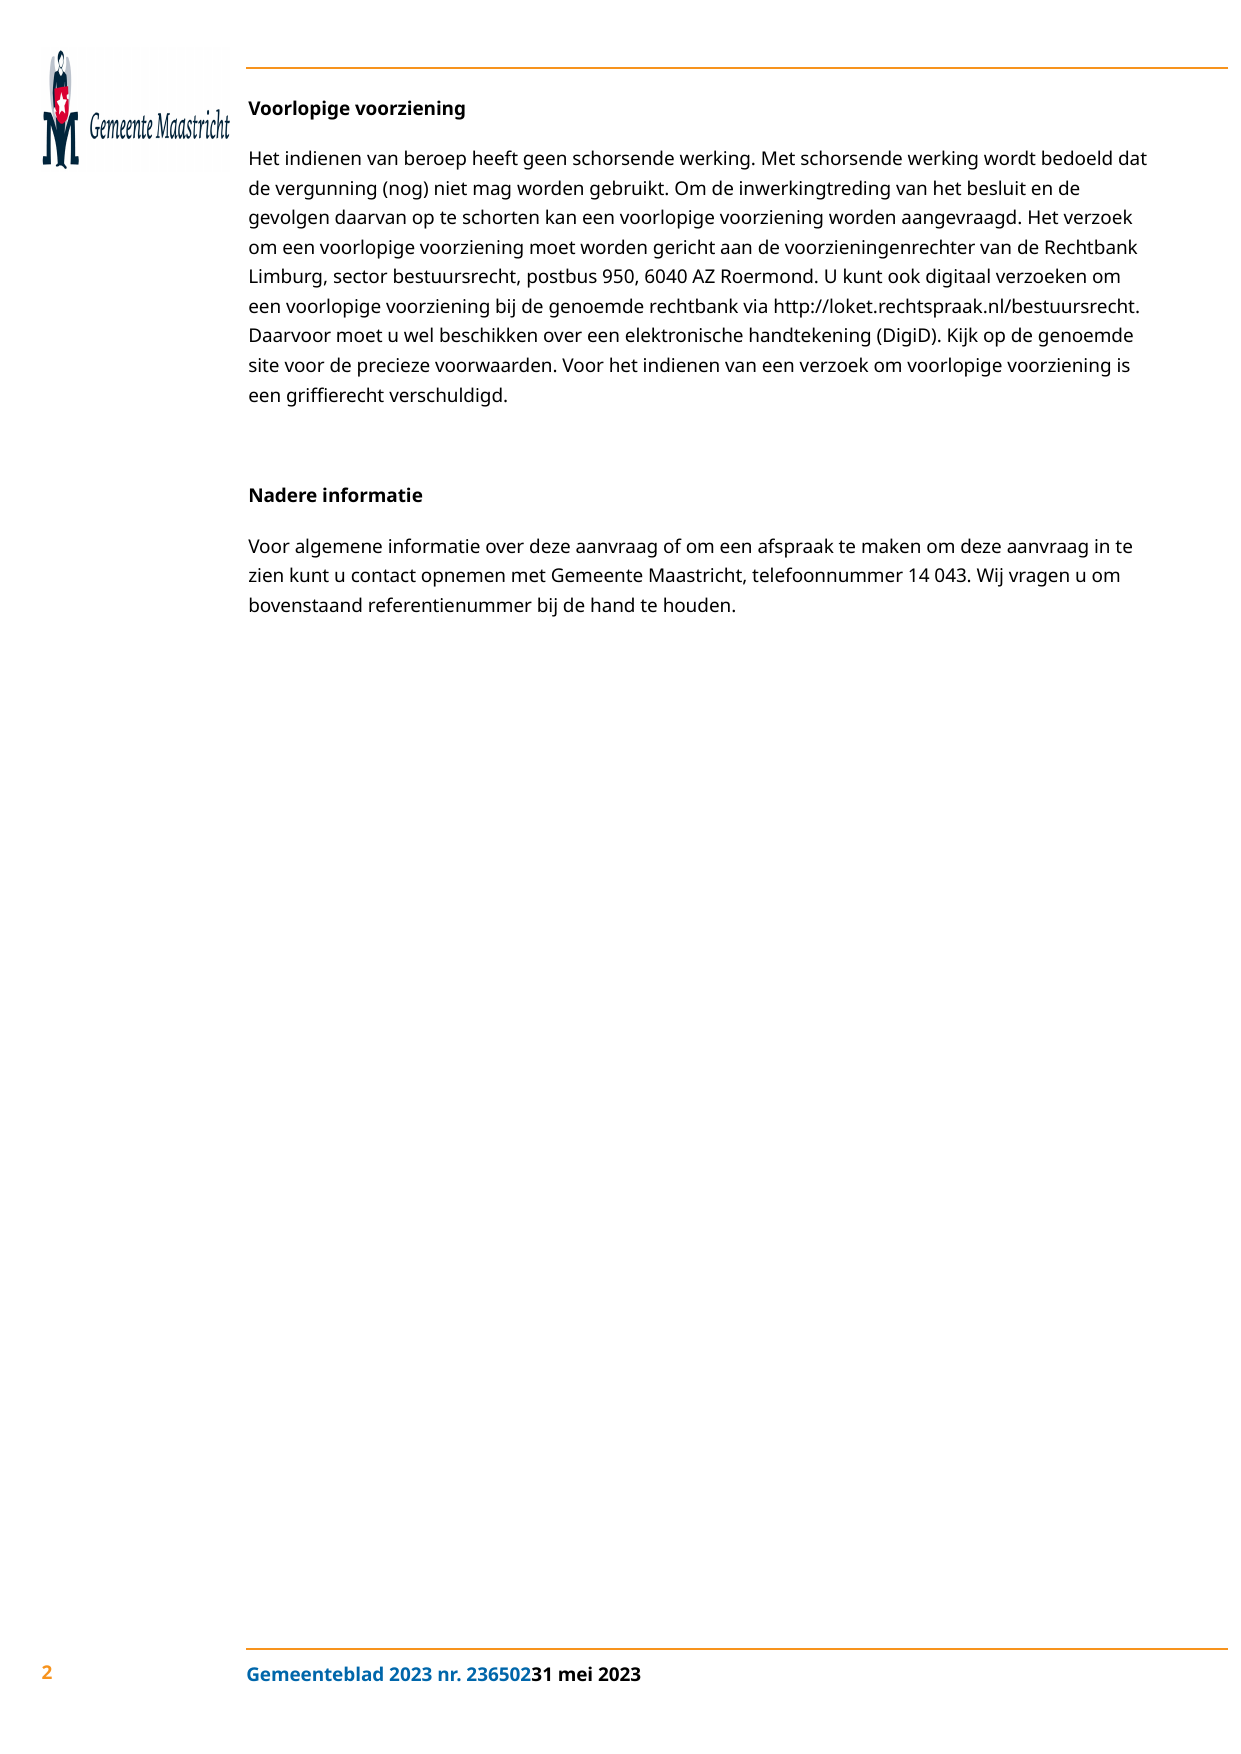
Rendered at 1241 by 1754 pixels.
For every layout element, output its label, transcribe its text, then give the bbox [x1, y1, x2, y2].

text Voor algemene informatie over deze aanvraag of om een afspraak te maken om deze aanvraag in te zien kunt u contact opnemen met Gemeente Maastricht, telefoonnummer 14 043. Wij vragen u om bovenstaand referentienummer bij de hand te houden. [248, 533, 1152, 618]
text Voorlopige voorziening [248, 95, 1152, 121]
picture [41, 47, 231, 172]
text Het indienen van beroep heeft geen schorsende werking. Met schorsende werking wordt bedoeld dat de vergunning (nog) niet mag worden gebruikt. Om de inwerkingtreding van het besluit en de gevolgen daarvan op te schorten kan een voorlopige voorziening worden aangevraagd. Het verzoek om een voorlopige voorziening moet worden gericht aan de voorzieningenrechter van de Rechtbank Limburg, sector bestuursrecht, postbus 950, 6040 AZ Roermond. U kunt ook digitaal verzoeken om een voorlopige voorziening bij de genoemde rechtbank via http://loket.rechtspraak.nl/bestuursrecht. Daarvoor moet u wel beschikken over een elektronische handtekening (DigiD). Kijk op de genoemde site voor de precieze voorwaarden. Voor het indienen van een verzoek om voorlopige voorziening is een griffierecht verschuldigd. [248, 145, 1152, 408]
text Nadere informatie [248, 483, 1152, 508]
